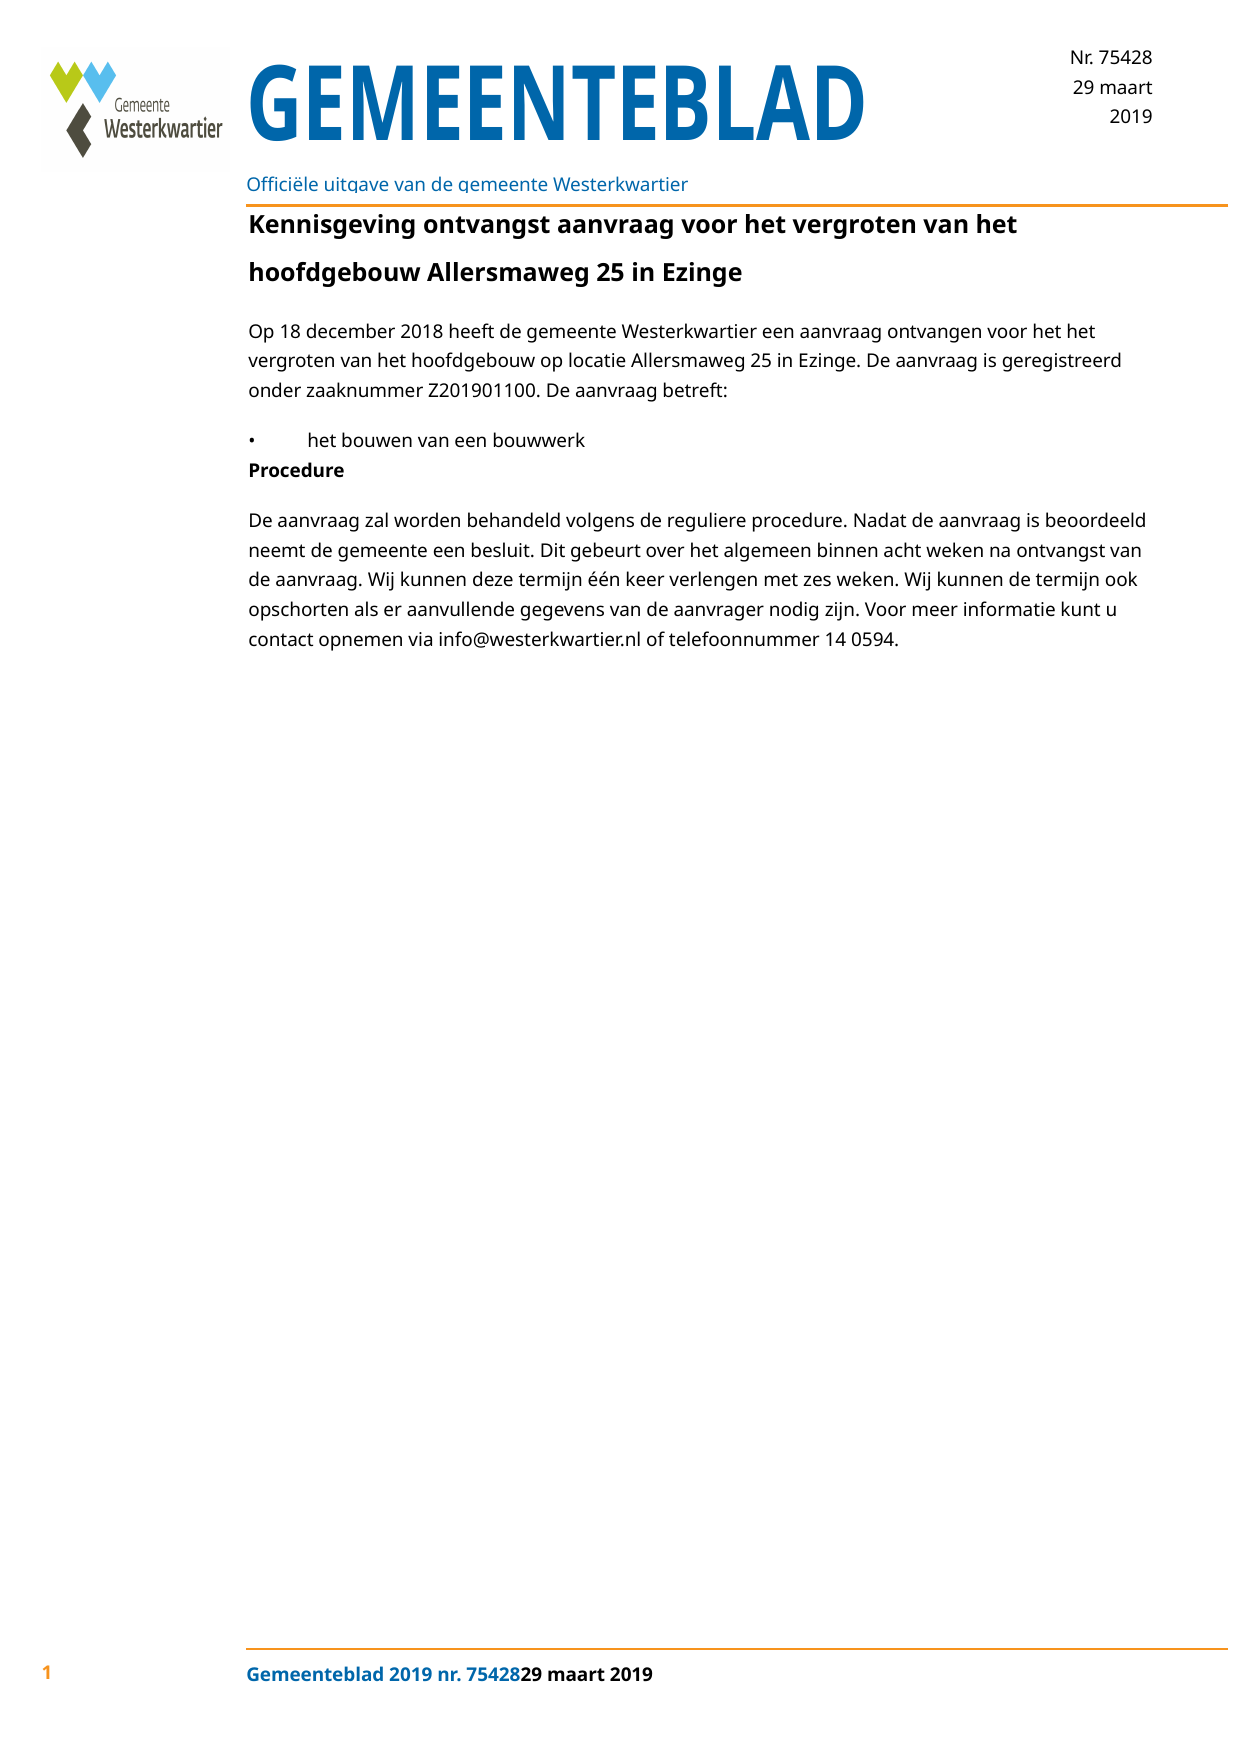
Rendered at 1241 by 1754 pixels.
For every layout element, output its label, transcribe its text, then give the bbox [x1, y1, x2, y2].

picture [41, 47, 231, 172]
text Op 18 december 2018 heeft de gemeente Westerkwartier een aanvraag ontvangen voor het het vergroten van het hoofdgebouw op locatie Allersmaweg 25 in Ezinge. De aanvraag is geregistreerd onder zaaknummer Z201901100. De aanvraag betreft: [248, 318, 1152, 403]
text Kennisgeving ontvangst aanvraag voor het vergroten van het hoofdgebouw Allersmaweg 25 in Ezinge [248, 207, 1152, 288]
text De aanvraag zal worden behandeld volgens de reguliere procedure. Nadat de aanvraag is beoordeeld neemt de gemeente een besluit. Dit gebeurt over het algemeen binnen acht weken na ontvangst van de aanvraag. Wij kunnen deze termijn één keer verlengen met zes weken. Wij kunnen de termijn ook opschorten als er aanvullende gegevens van de aanvrager nodig zijn. Voor meer informatie kunt u contact opnemen via info@westerkwartier.nl of telefoonnummer 14 0594. [248, 507, 1152, 652]
text Procedure [248, 457, 1152, 483]
list het bouwen van een bouwwerk [248, 427, 1152, 453]
